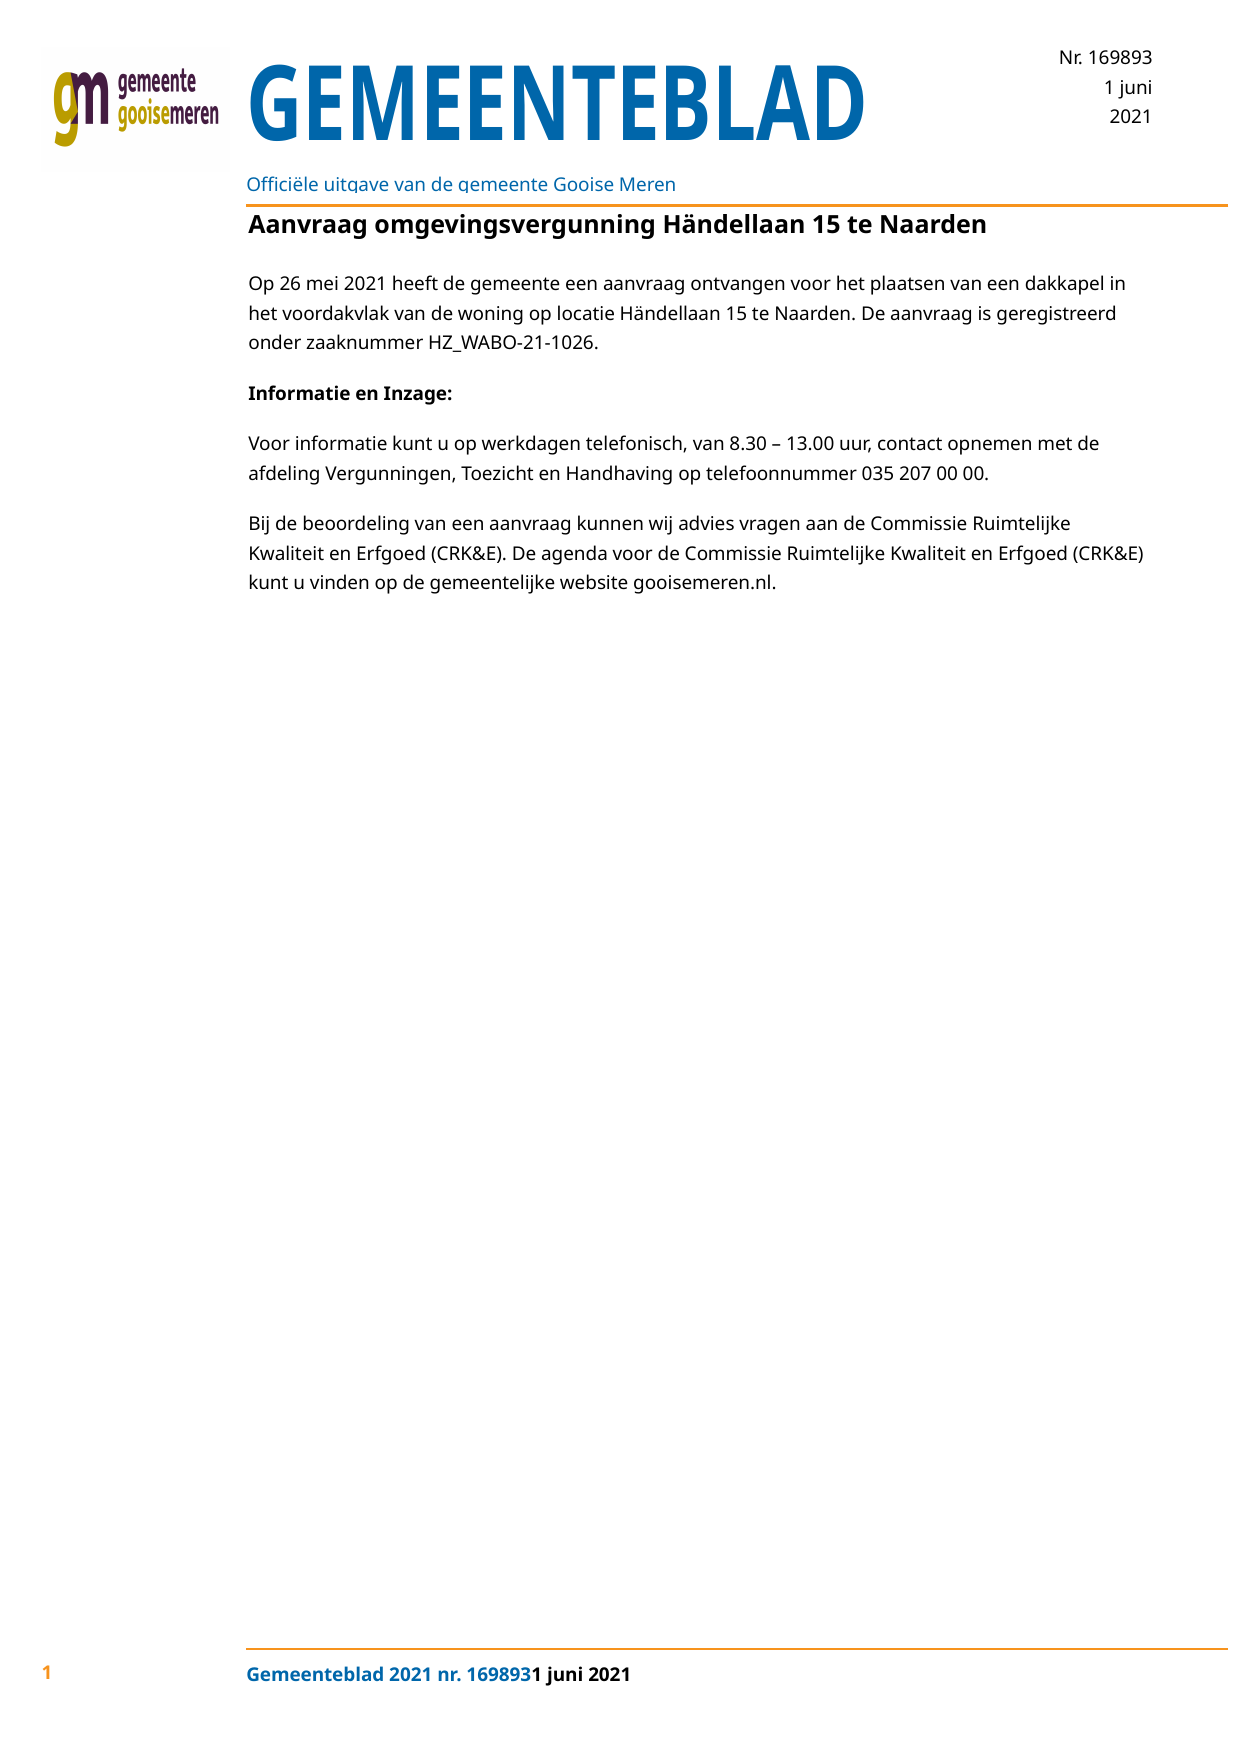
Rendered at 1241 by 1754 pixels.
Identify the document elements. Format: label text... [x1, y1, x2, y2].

text Informatie en Inzage: [248, 380, 1152, 406]
text Bij de beoordeling van een aanvraag kunnen wij advies vragen aan de Commissie Ruimtelijke Kwaliteit en Erfgoed (CRK&E). De agenda voor de Commissie Ruimtelijke Kwaliteit en Erfgoed (CRK&E) kunt u vinden op de gemeentelijke website gooisemeren.nl. [248, 510, 1152, 595]
text Voor informatie kunt u op werkdagen telefonisch, van 8.30 – 13.00 uur, contact opnemen met de afdeling Vergunningen, Toezicht en Handhaving op telefoonnummer 035 207 00 00. [248, 430, 1152, 486]
text Aanvraag omgevingsvergunning Händellaan 15 te Naarden [248, 207, 1152, 241]
picture [41, 47, 231, 172]
text Op 26 mei 2021 heeft de gemeente een aanvraag ontvangen voor het plaatsen van een dakkapel in het voordakvlak van de woning op locatie Händellaan 15 te Naarden. De aanvraag is geregistreerd onder zaaknummer HZ_WABO-21-1026. [248, 270, 1152, 355]
